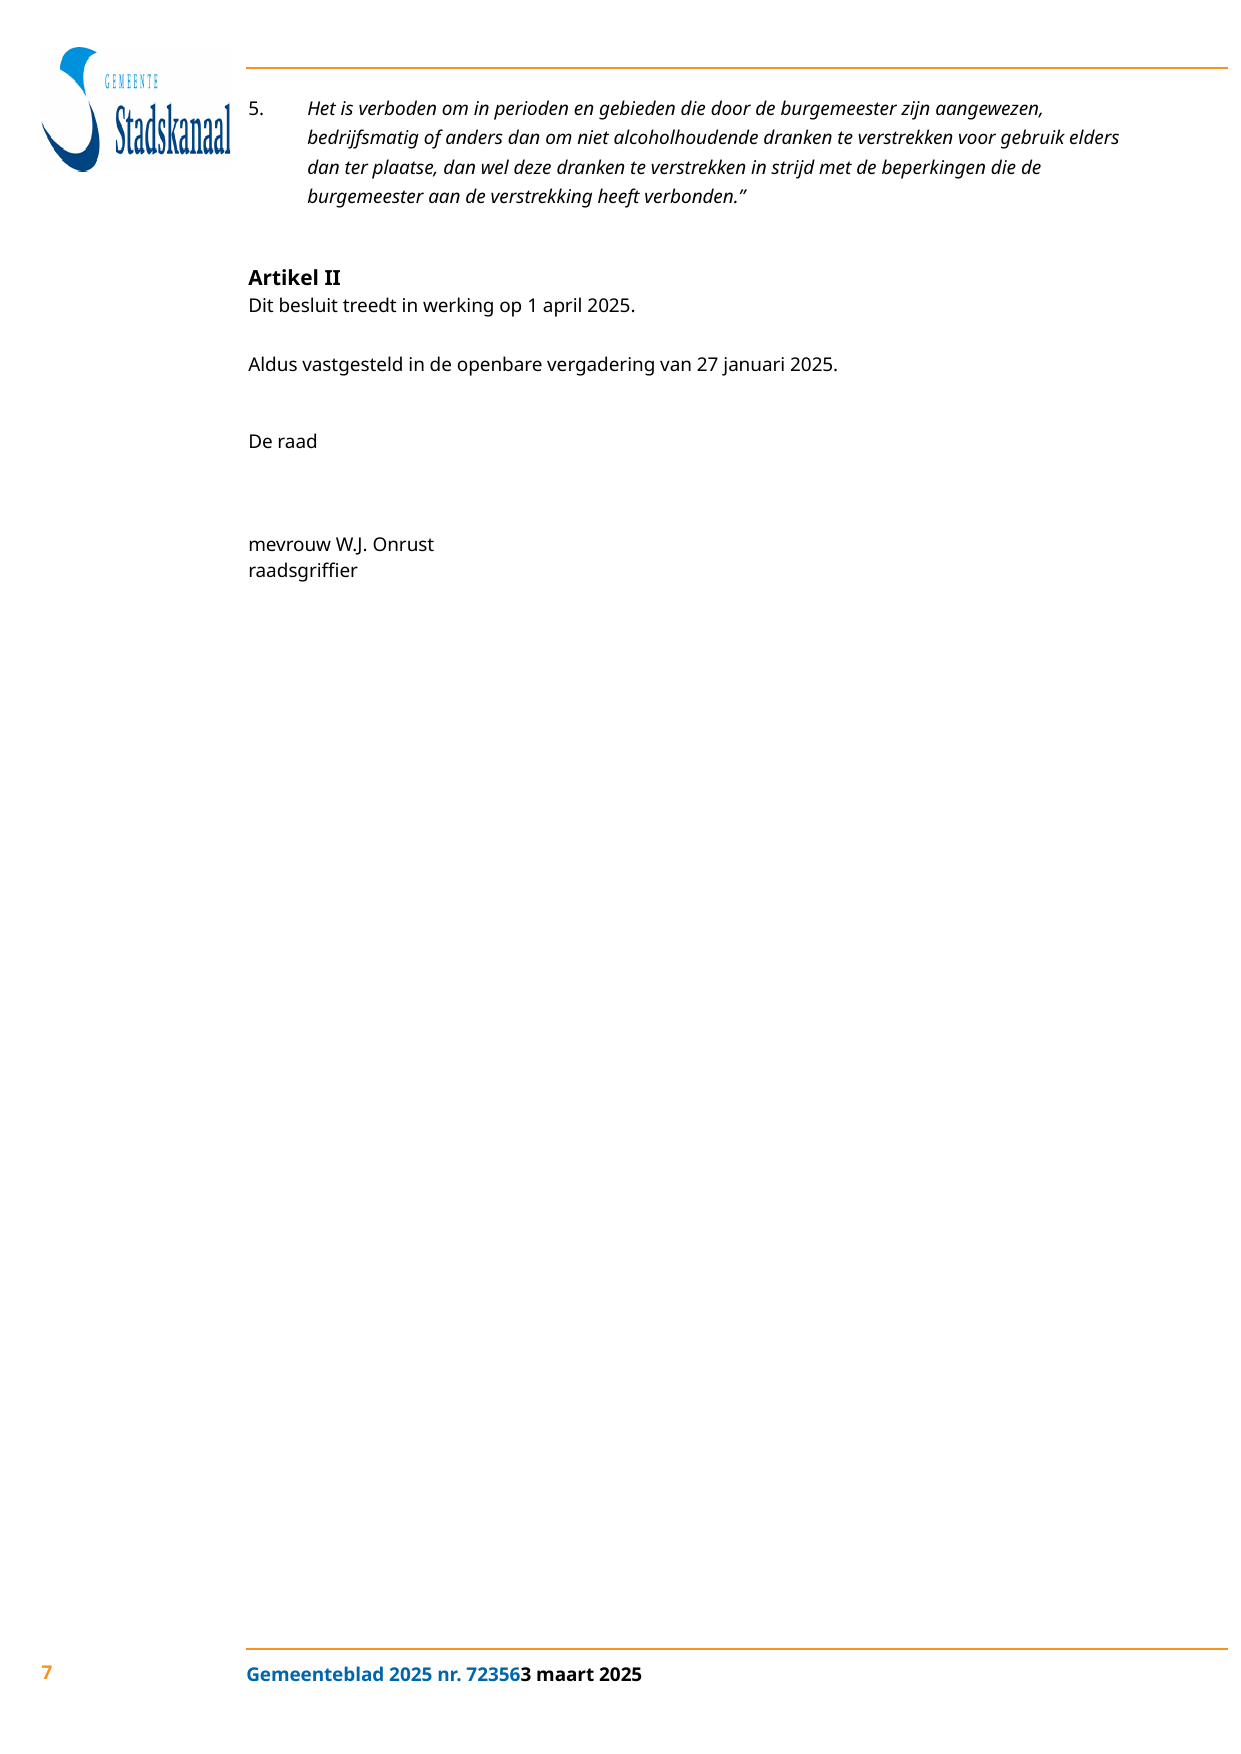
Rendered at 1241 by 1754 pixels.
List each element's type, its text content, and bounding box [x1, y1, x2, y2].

text Dit besluit treedt in werking op 1 april 2025. [248, 292, 1152, 318]
text raadsgriffier [248, 557, 1152, 583]
picture [41, 47, 231, 172]
text Artikel II [248, 263, 1152, 292]
text Aldus vastgesteld in de openbare vergadering van 27 januari 2025. [248, 351, 1152, 377]
text mevrouw W.J. Onrust [248, 531, 1152, 557]
text De raad [248, 428, 1152, 454]
list Het is verboden om in perioden en gebieden die door de burgemeester zijn aangewezen, bedrijfsmatig of anders dan om niet alcoholhoudende dranken te verstrekken voor gebruik elders dan ter plaatse, dan wel deze dranken te verstrekken in strijd met de beperkingen die de burgemeester aan de verstrekking heeft verbonden.” [248, 95, 1152, 209]
